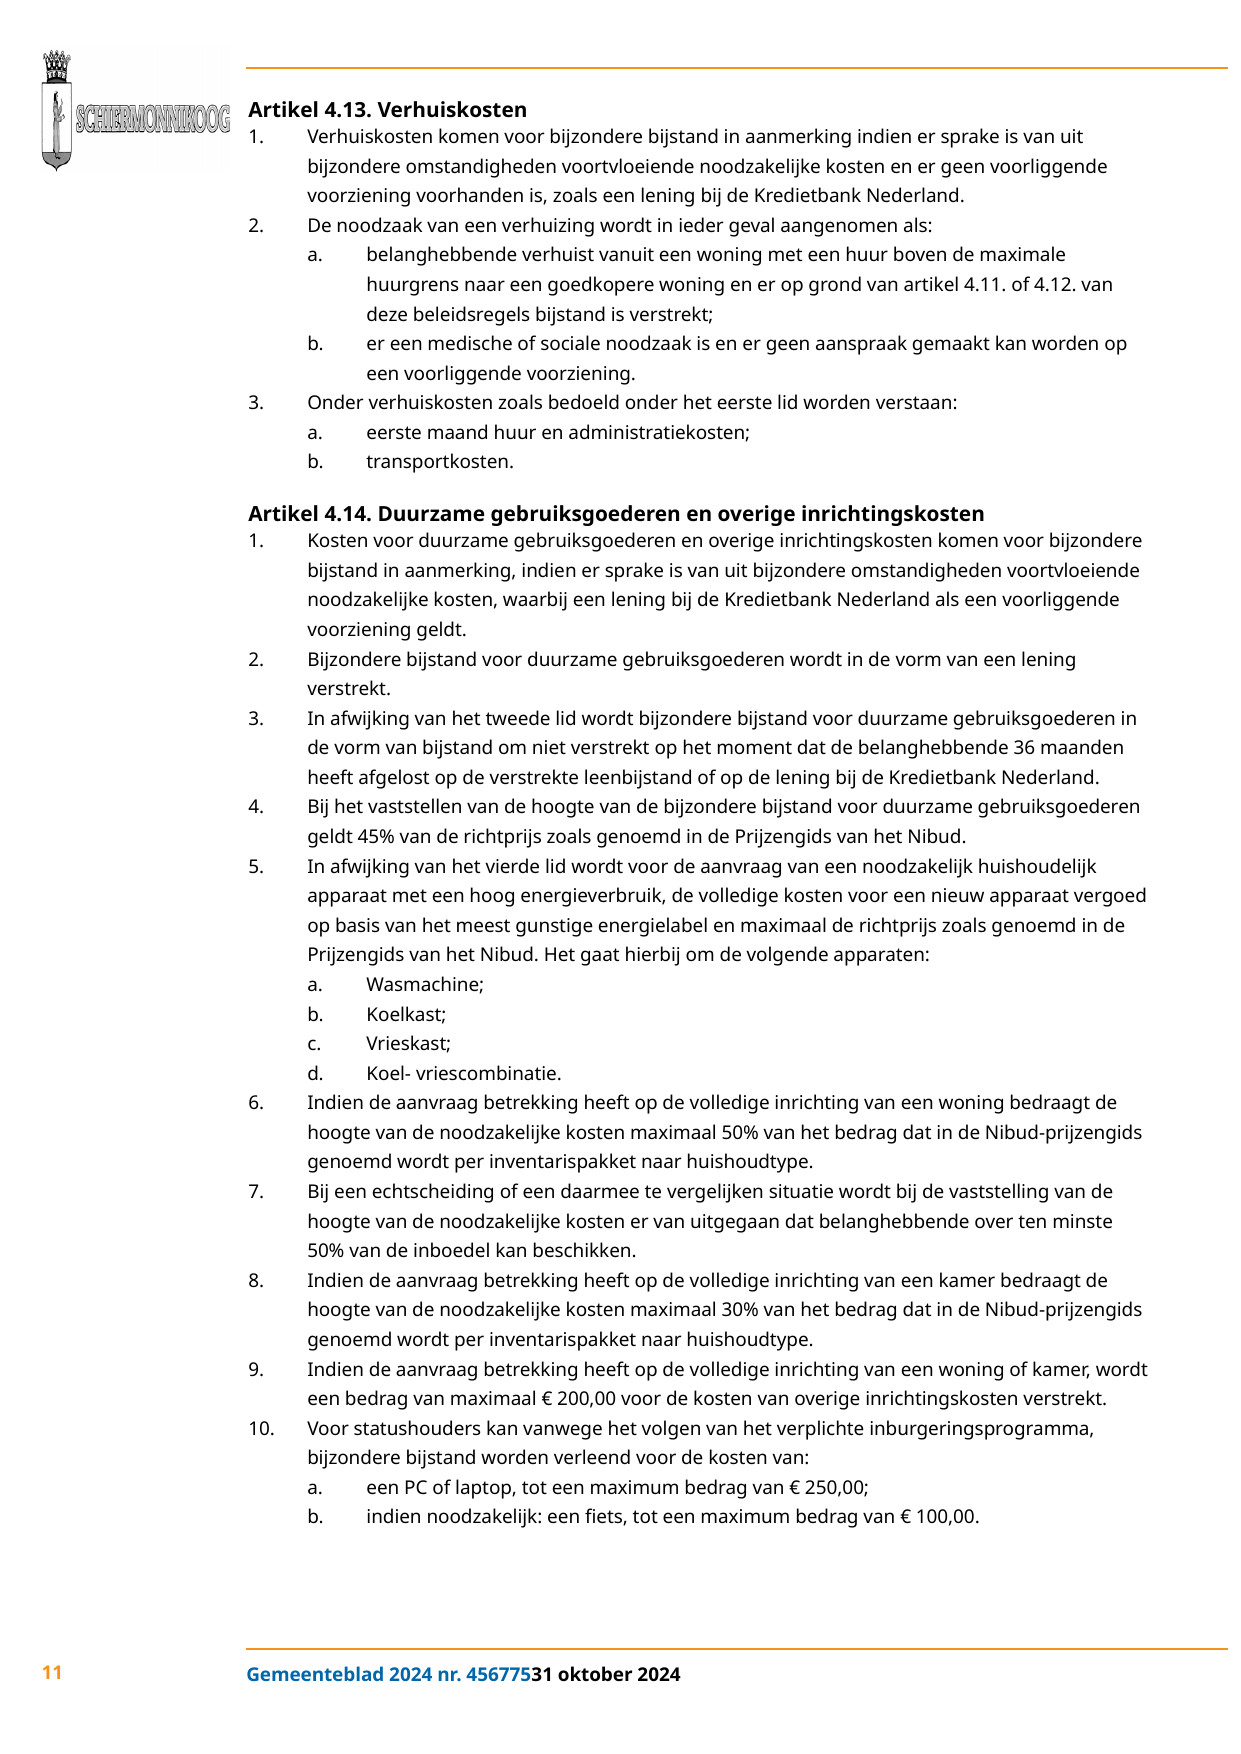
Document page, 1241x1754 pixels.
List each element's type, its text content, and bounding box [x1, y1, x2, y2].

picture [41, 47, 231, 172]
list Onder verhuiskosten zoals bedoeld onder het eerste lid worden verstaan: [248, 389, 1152, 415]
list Verhuiskosten komen voor bijzondere bijstand in aanmerking indien er sprake is van uit bijzondere omstandigheden voortvloeiende noodzakelijke kosten en er geen voorliggende voorziening voorhanden is, zoals een lening bij de Kredietbank Nederland. [248, 123, 1152, 208]
list transportkosten. [307, 449, 1152, 474]
text Artikel 4.14. Duurzame gebruiksgoederen en overige inrichtingskosten [248, 499, 1152, 527]
list Bijzondere bijstand voor duurzame gebruiksgoederen wordt in de vorm van een lening verstrekt. [248, 646, 1152, 701]
list er een medische of sociale noodzaak is en er geen aanspraak gemaakt kan worden op een voorliggende voorziening. [307, 330, 1152, 386]
list Indien de aanvraag betrekking heeft op de volledige inrichting van een woning of kamer, wordt een bedrag van maximaal € 200,00 voor de kosten van overige inrichtingskosten verstrekt. [248, 1356, 1152, 1411]
list Koelkast; [307, 1001, 1152, 1027]
list Wasmachine; [307, 971, 1152, 997]
list Bij het vaststellen van de hoogte van de bijzondere bijstand voor duurzame gebruiksgoederen geldt 45% van de richtprijs zoals genoemd in de Prijzengids van het Nibud. [248, 794, 1152, 849]
list Voor statushouders kan vanwege het volgen van het verplichte inburgeringsprogramma, bijzondere bijstand worden verleend voor de kosten van: [248, 1415, 1152, 1470]
list Indien de aanvraag betrekking heeft op de volledige inrichting van een woning bedraagt de hoogte van de noodzakelijke kosten maximaal 50% van het bedrag dat in de Nibud-prijzengids genoemd wordt per inventarispakket naar huishoudtype. [248, 1089, 1152, 1174]
list Koel- vriescombinatie. [307, 1060, 1152, 1086]
list In afwijking van het tweede lid wordt bijzondere bijstand voor duurzame gebruiksgoederen in de vorm van bijstand om niet verstrekt op het moment dat de belanghebbende 36 maanden heeft afgelost op de verstrekte leenbijstand of op de lening bij de Kredietbank Nederland. [248, 705, 1152, 790]
list belanghebbende verhuist vanuit een woning met een huur boven de maximale huurgrens naar een goedkopere woning en er op grond van artikel 4.11. of 4.12. van deze beleidsregels bijstand is verstrekt; [307, 242, 1152, 326]
list Bij een echtscheiding of een daarmee te vergelijken situatie wordt bij de vaststelling van de hoogte van de noodzakelijke kosten er van uitgegaan dat belanghebbende over ten minste 50% van de inboedel kan beschikken. [248, 1178, 1152, 1263]
list Indien de aanvraag betrekking heeft op de volledige inrichting van een kamer bedraagt de hoogte van de noodzakelijke kosten maximaal 30% van het bedrag dat in de Nibud-prijzengids genoemd wordt per inventarispakket naar huishoudtype. [248, 1267, 1152, 1352]
list Vrieskast; [307, 1030, 1152, 1056]
text Artikel 4.13. Verhuiskosten [248, 95, 1152, 123]
list eerste maand huur en administratiekosten; [307, 419, 1152, 445]
list indien noodzakelijk: een fiets, tot een maximum bedrag van € 100,00. [307, 1504, 1152, 1529]
list Kosten voor duurzame gebruiksgoederen en overige inrichtingskosten komen voor bijzondere bijstand in aanmerking, indien er sprake is van uit bijzondere omstandigheden voortvloeiende noodzakelijke kosten, waarbij een lening bij de Kredietbank Nederland als een voorliggende voorziening geldt. [248, 527, 1152, 642]
list In afwijking van het vierde lid wordt voor de aanvraag van een noodzakelijk huishoudelijk apparaat met een hoog energieverbruik, de volledige kosten voor een nieuw apparaat vergoed op basis van het meest gunstige energielabel en maximaal de richtprijs zoals genoemd in de Prijzengids van het Nibud. Het gaat hierbij om de volgende apparaten: [248, 853, 1152, 967]
list De noodzaak van een verhuizing wordt in ieder geval aangenomen als: [248, 212, 1152, 238]
list een PC of laptop, tot een maximum bedrag van € 250,00; [307, 1474, 1152, 1500]
